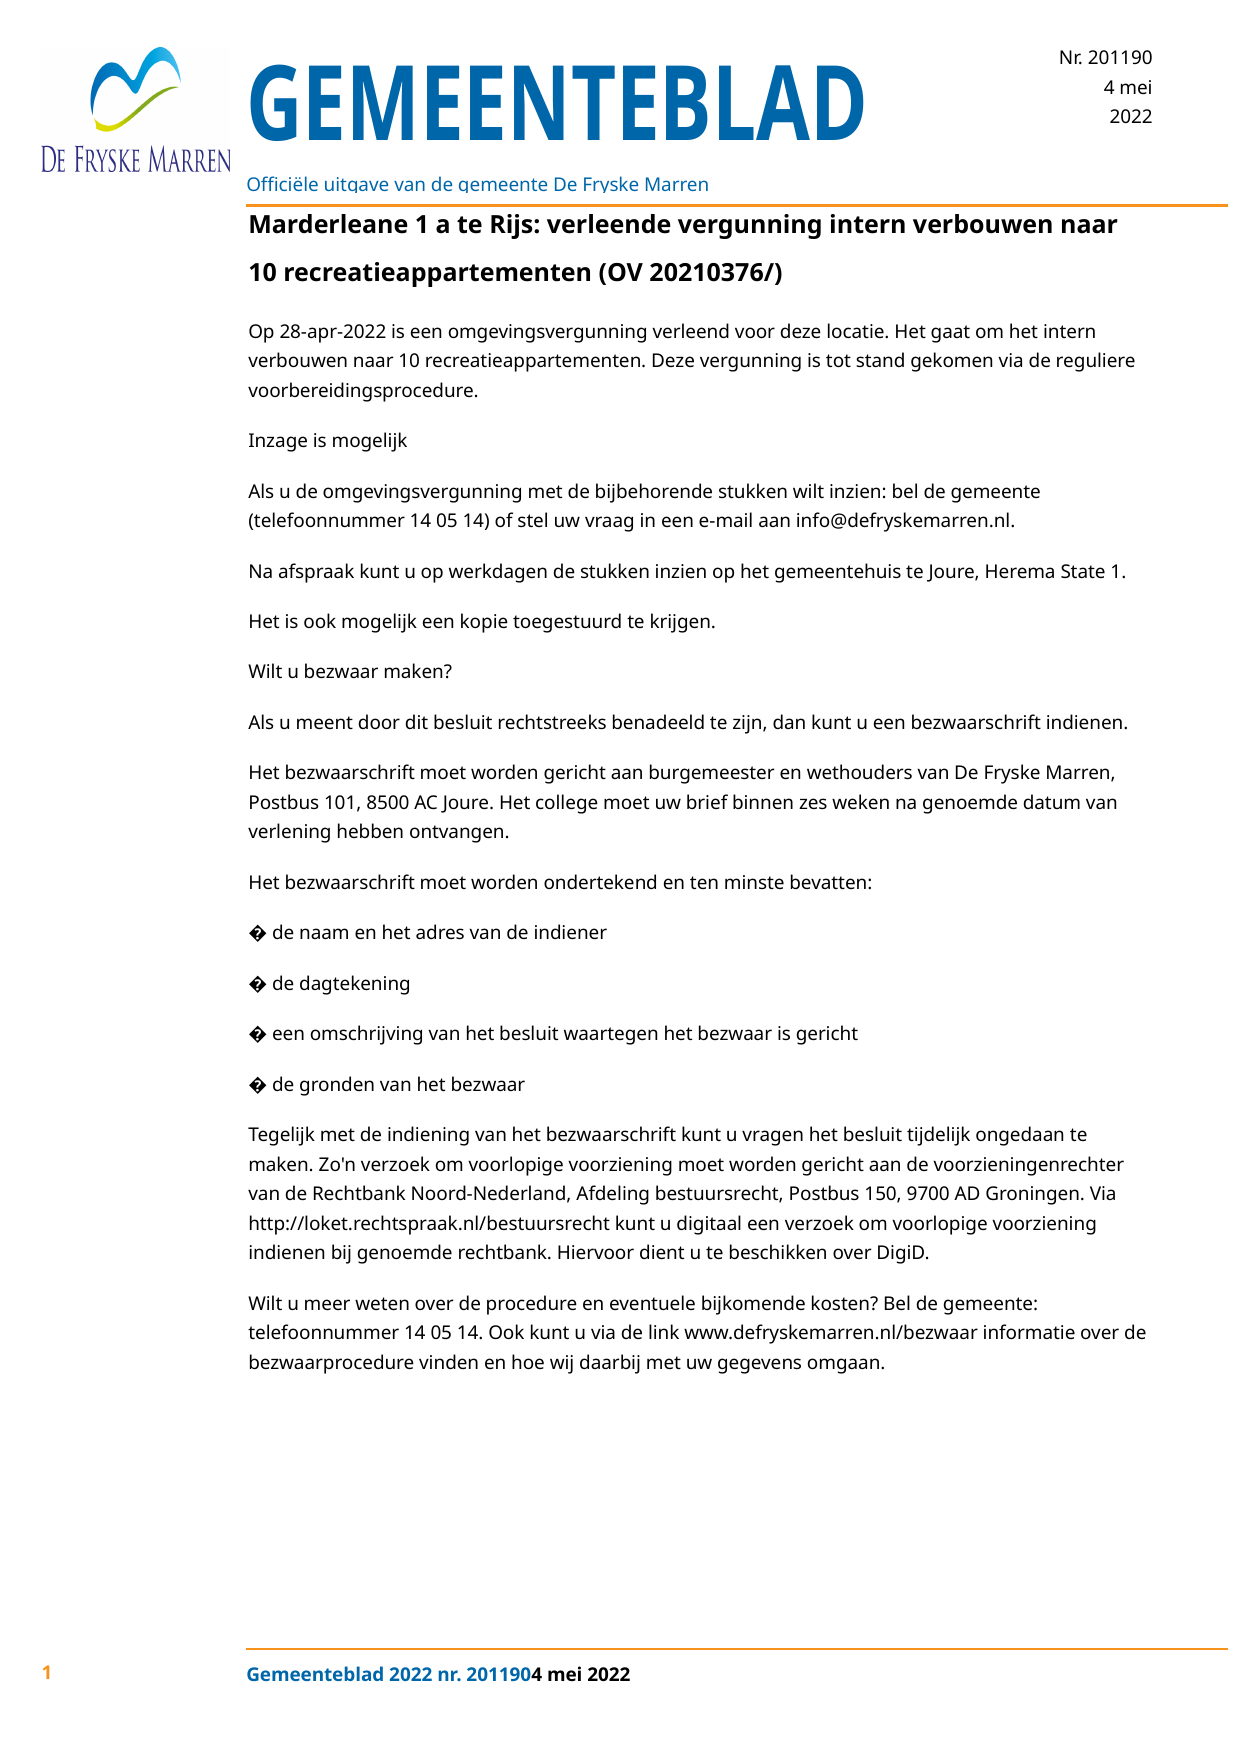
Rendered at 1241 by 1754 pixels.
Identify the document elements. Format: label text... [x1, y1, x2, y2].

text Op 28-apr-2022 is een omgevingsvergunning verleend voor deze locatie. Het gaat om het intern verbouwen naar 10 recreatieappartementen. Deze vergunning is tot stand gekomen via de reguliere voorbereidingsprocedure. [248, 318, 1152, 403]
text Wilt u bezwaar maken? [248, 659, 1152, 684]
text Wilt u meer weten over de procedure en eventuele bijkomende kosten? Bel de gemeente: telefoonnummer 14 05 14. Ook kunt u via de link www.defryskemarren.nl/bezwaar informatie over de bezwaarprocedure vinden en hoe wij daarbij met uw gegevens omgaan. [248, 1290, 1152, 1375]
text � een omschrijving van het besluit waartegen het bezwaar is gericht [248, 1020, 1152, 1046]
text Als u meent door dit besluit rechtstreeks benadeeld te zijn, dan kunt u een bezwaarschrift indienen. [248, 709, 1152, 735]
text Het bezwaarschrift moet worden ondertekend en ten minste bevatten: [248, 869, 1152, 895]
text � de naam en het adres van de indiener [248, 919, 1152, 945]
picture [41, 47, 231, 172]
text Het bezwaarschrift moet worden gericht aan burgemeester en wethouders van De Fryske Marren, Postbus 101, 8500 AC Joure. Het college moet uw brief binnen zes weken na genoemde datum van verlening hebben ontvangen. [248, 759, 1152, 844]
text Als u de omgevingsvergunning met de bijbehorende stukken wilt inzien: bel de gemeente (telefoonnummer 14 05 14) of stel uw vraag in een e-mail aan info@defryskemarren.nl. [248, 478, 1152, 533]
text Tegelijk met de indiening van het bezwaarschrift kunt u vragen het besluit tijdelijk ongedaan te maken. Zo'n verzoek om voorlopige voorziening moet worden gericht aan de voorzieningenrechter van de Rechtbank Noord-Nederland, Afdeling bestuursrecht, Postbus 150, 9700 AD Groningen. Via http://loket.rechtspraak.nl/bestuursrecht kunt u digitaal een verzoek om voorlopige voorziening indienen bij genoemde rechtbank. Hiervoor dient u te beschikken over DigiD. [248, 1121, 1152, 1265]
text Marderleane 1 a te Rijs: verleende vergunning intern verbouwen naar 10 recreatieappartementen (OV 20210376/) [248, 207, 1152, 288]
text Inzage is mogelijk [248, 427, 1152, 453]
text � de dagtekening [248, 970, 1152, 996]
text Het is ook mogelijk een kopie toegestuurd te krijgen. [248, 608, 1152, 634]
text � de gronden van het bezwaar [248, 1071, 1152, 1097]
text Na afspraak kunt u op werkdagen de stukken inzien op het gemeentehuis te Joure, Herema State 1. [248, 558, 1152, 584]
